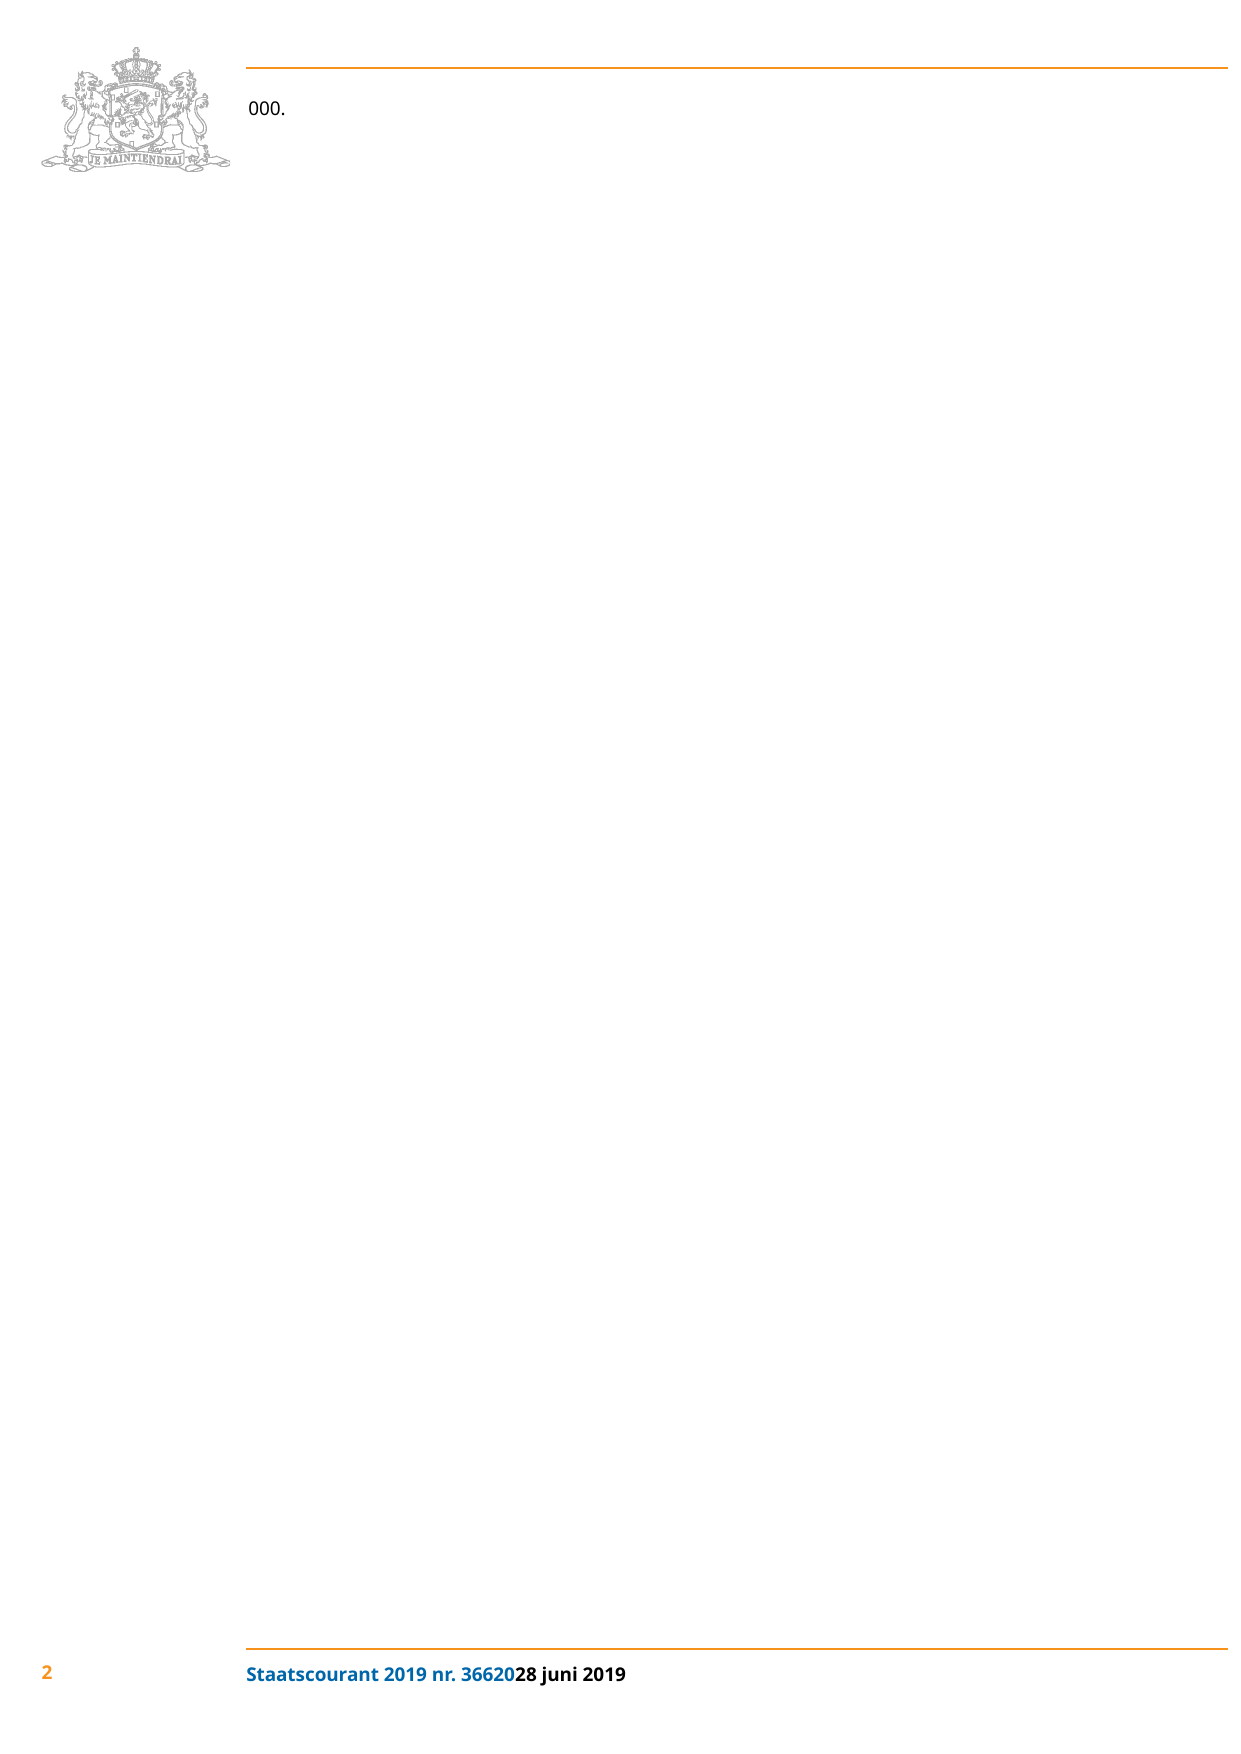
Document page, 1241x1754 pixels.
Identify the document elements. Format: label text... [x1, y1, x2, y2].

picture [41, 47, 231, 172]
text 000. [248, 95, 1152, 121]
